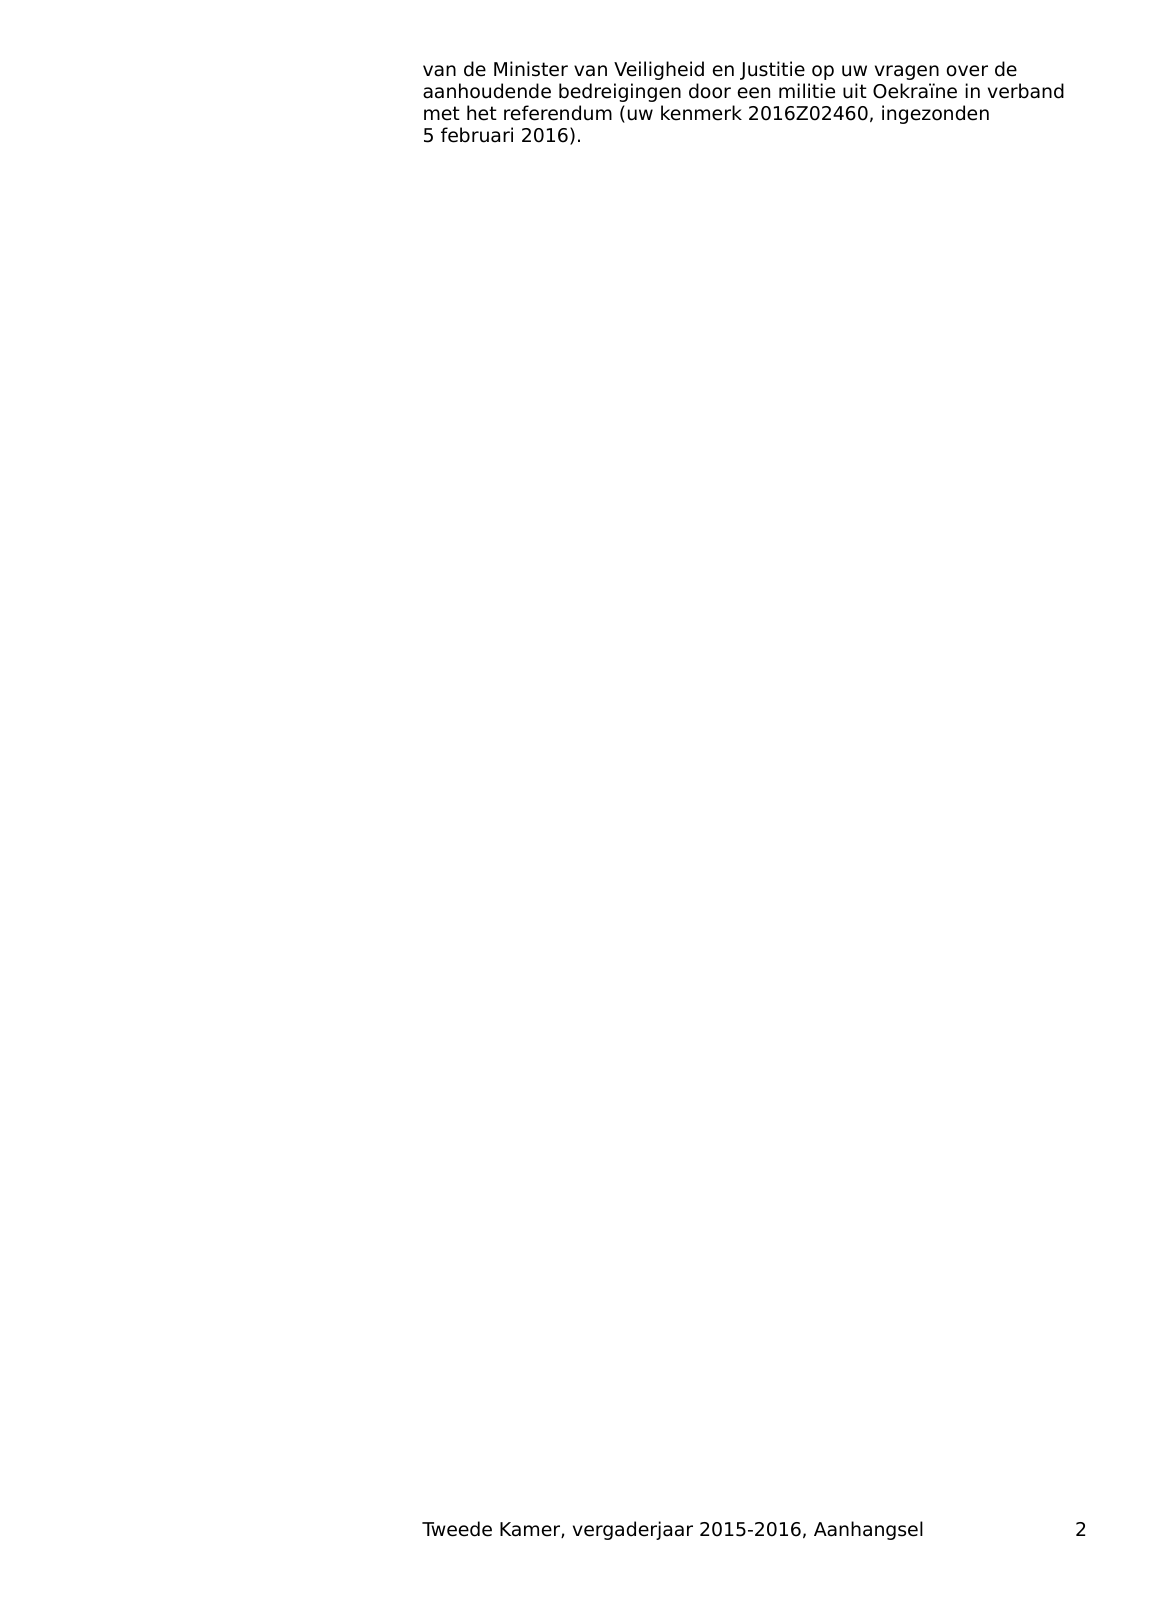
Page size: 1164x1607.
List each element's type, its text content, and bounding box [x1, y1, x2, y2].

text van de Minister van Veiligheid en Justitie op uw vragen over de aanhoudende bedreigingen door een militie uit Oekraïne in verband met het referendum (uw kenmerk 2016Z02460, ingezonden 5 februari 2016). [422, 59, 1087, 147]
